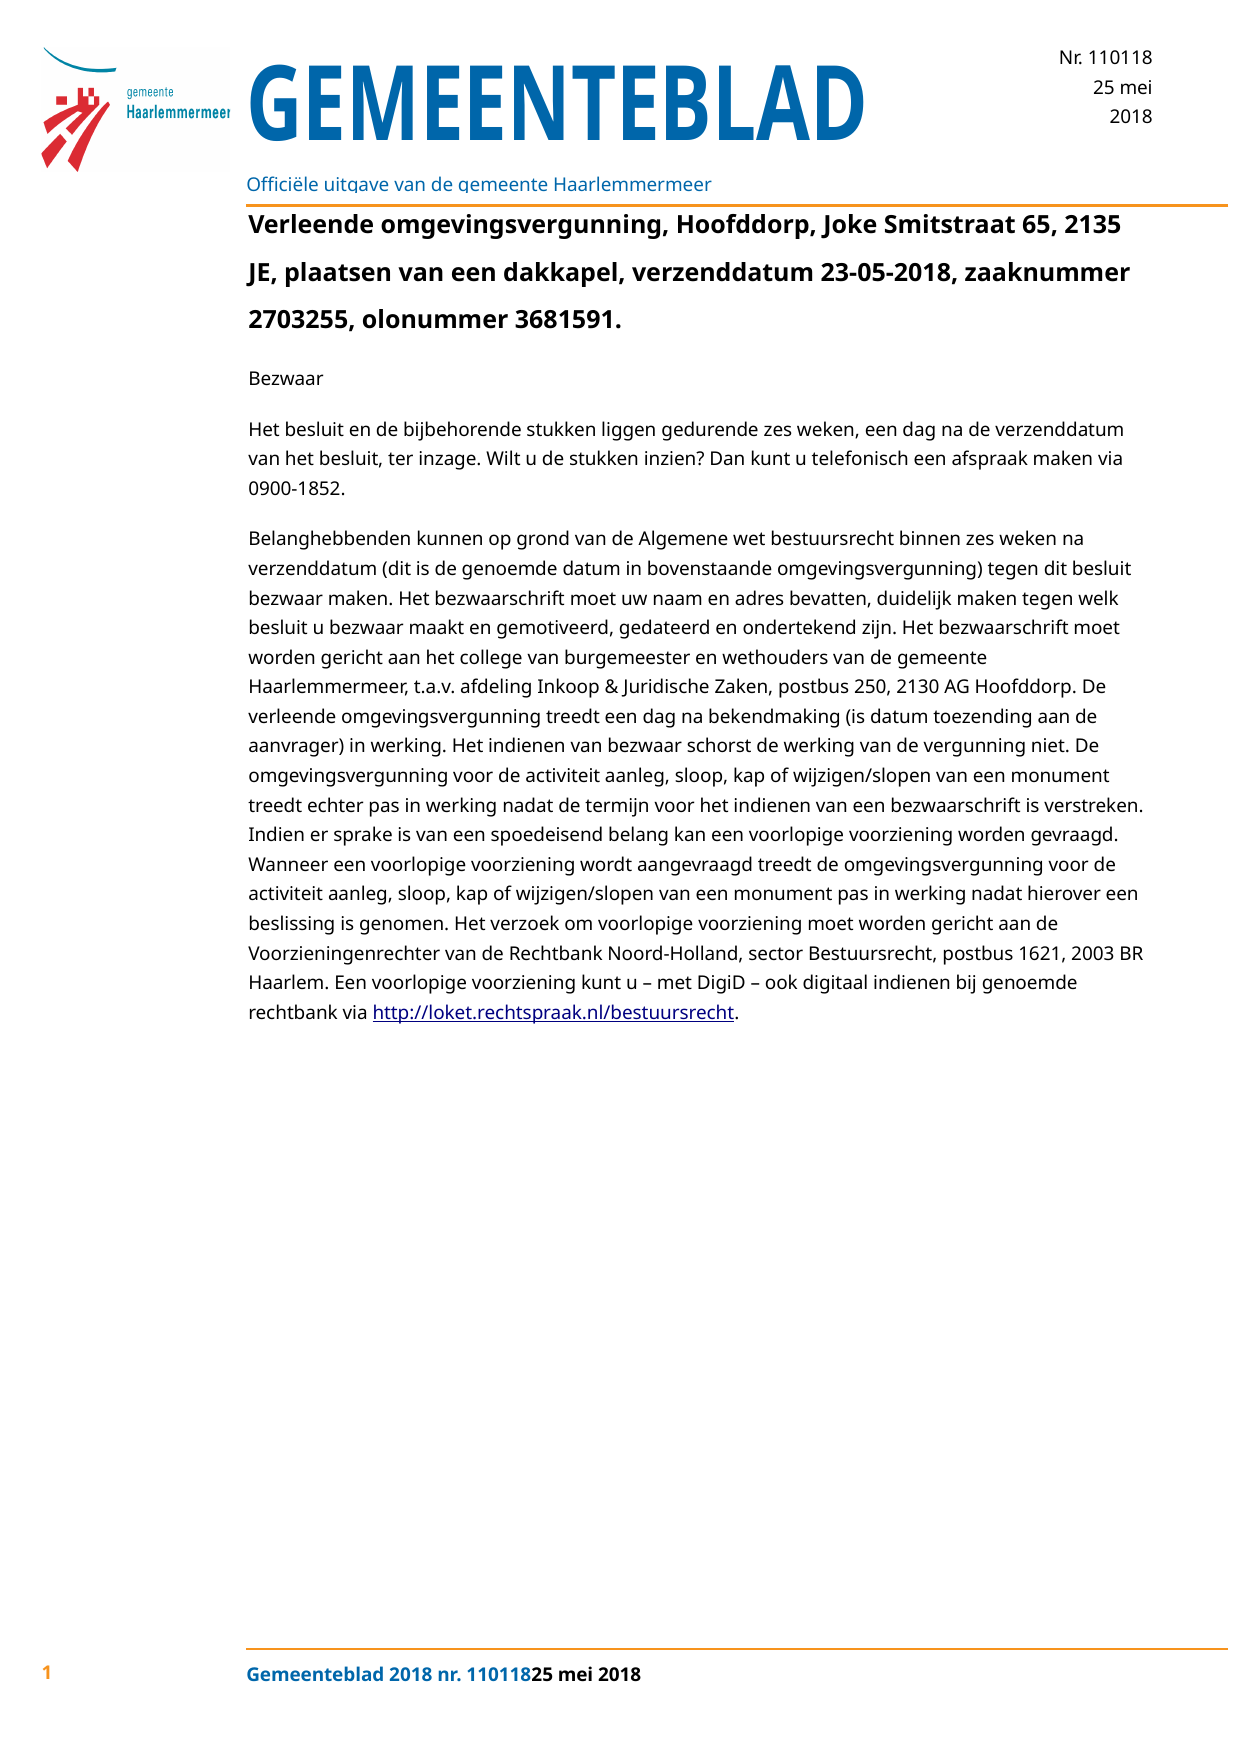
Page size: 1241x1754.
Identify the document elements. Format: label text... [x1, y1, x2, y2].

text Belanghebbenden kunnen op grond van de Algemene wet bestuursrecht binnen zes weken na verzenddatum (dit is de genoemde datum in bovenstaande omgevingsvergunning) tegen dit besluit bezwaar maken. Het bezwaarschrift moet uw naam en adres bevatten, duidelijk maken tegen welk besluit u bezwaar maakt en gemotiveerd, gedateerd en ondertekend zijn. Het bezwaarschrift moet worden gericht aan het college van burgemeester en wethouders van de gemeente Haarlemmermeer, t.a.v. afdeling Inkoop & Juridische Zaken, postbus 250, 2130 AG Hoofddorp. De verleende omgevingsvergunning treedt een dag na bekendmaking (is datum toezending aan de aanvrager) in werking. Het indienen van bezwaar schorst de werking van de vergunning niet. De omgevingsvergunning voor de activiteit aanleg, sloop, kap of wijzigen/slopen van een monument treedt echter pas in werking nadat de termijn voor het indienen van een bezwaarschrift is verstreken. Indien er sprake is van een spoedeisend belang kan een voorlopige voorziening worden gevraagd. Wanneer een voorlopige voorziening wordt aangevraagd treedt de omgevingsvergunning voor de activiteit aanleg, sloop, kap of wijzigen/slopen van een monument pas in werking nadat hierover een beslissing is genomen. Het verzoek om voorlopige voorziening moet worden gericht aan de Voorzieningenrechter van de Rechtbank Noord-Holland, sector Bestuursrecht, postbus 1621, 2003 BR Haarlem. Een voorlopige voorziening kunt u – met DigiD – ook digitaal indienen bij genoemde rechtbank via http://loket.rechtspraak.nl/bestuursrecht. [248, 526, 1152, 1024]
text Verleende omgevingsvergunning, Hoofddorp, Joke Smitstraat 65, 2135 JE, plaatsen van een dakkapel, verzenddatum 23-05-2018, zaaknummer 2703255, olonummer 3681591. [248, 207, 1152, 336]
text Het besluit en de bijbehorende stukken liggen gedurende zes weken, een dag na de verzenddatum van het besluit, ter inzage. Wilt u de stukken inzien? Dan kunt u telefonisch een afspraak maken via 0900-1852. [248, 416, 1152, 501]
picture [41, 47, 231, 172]
text Bezwaar [248, 366, 1152, 391]
